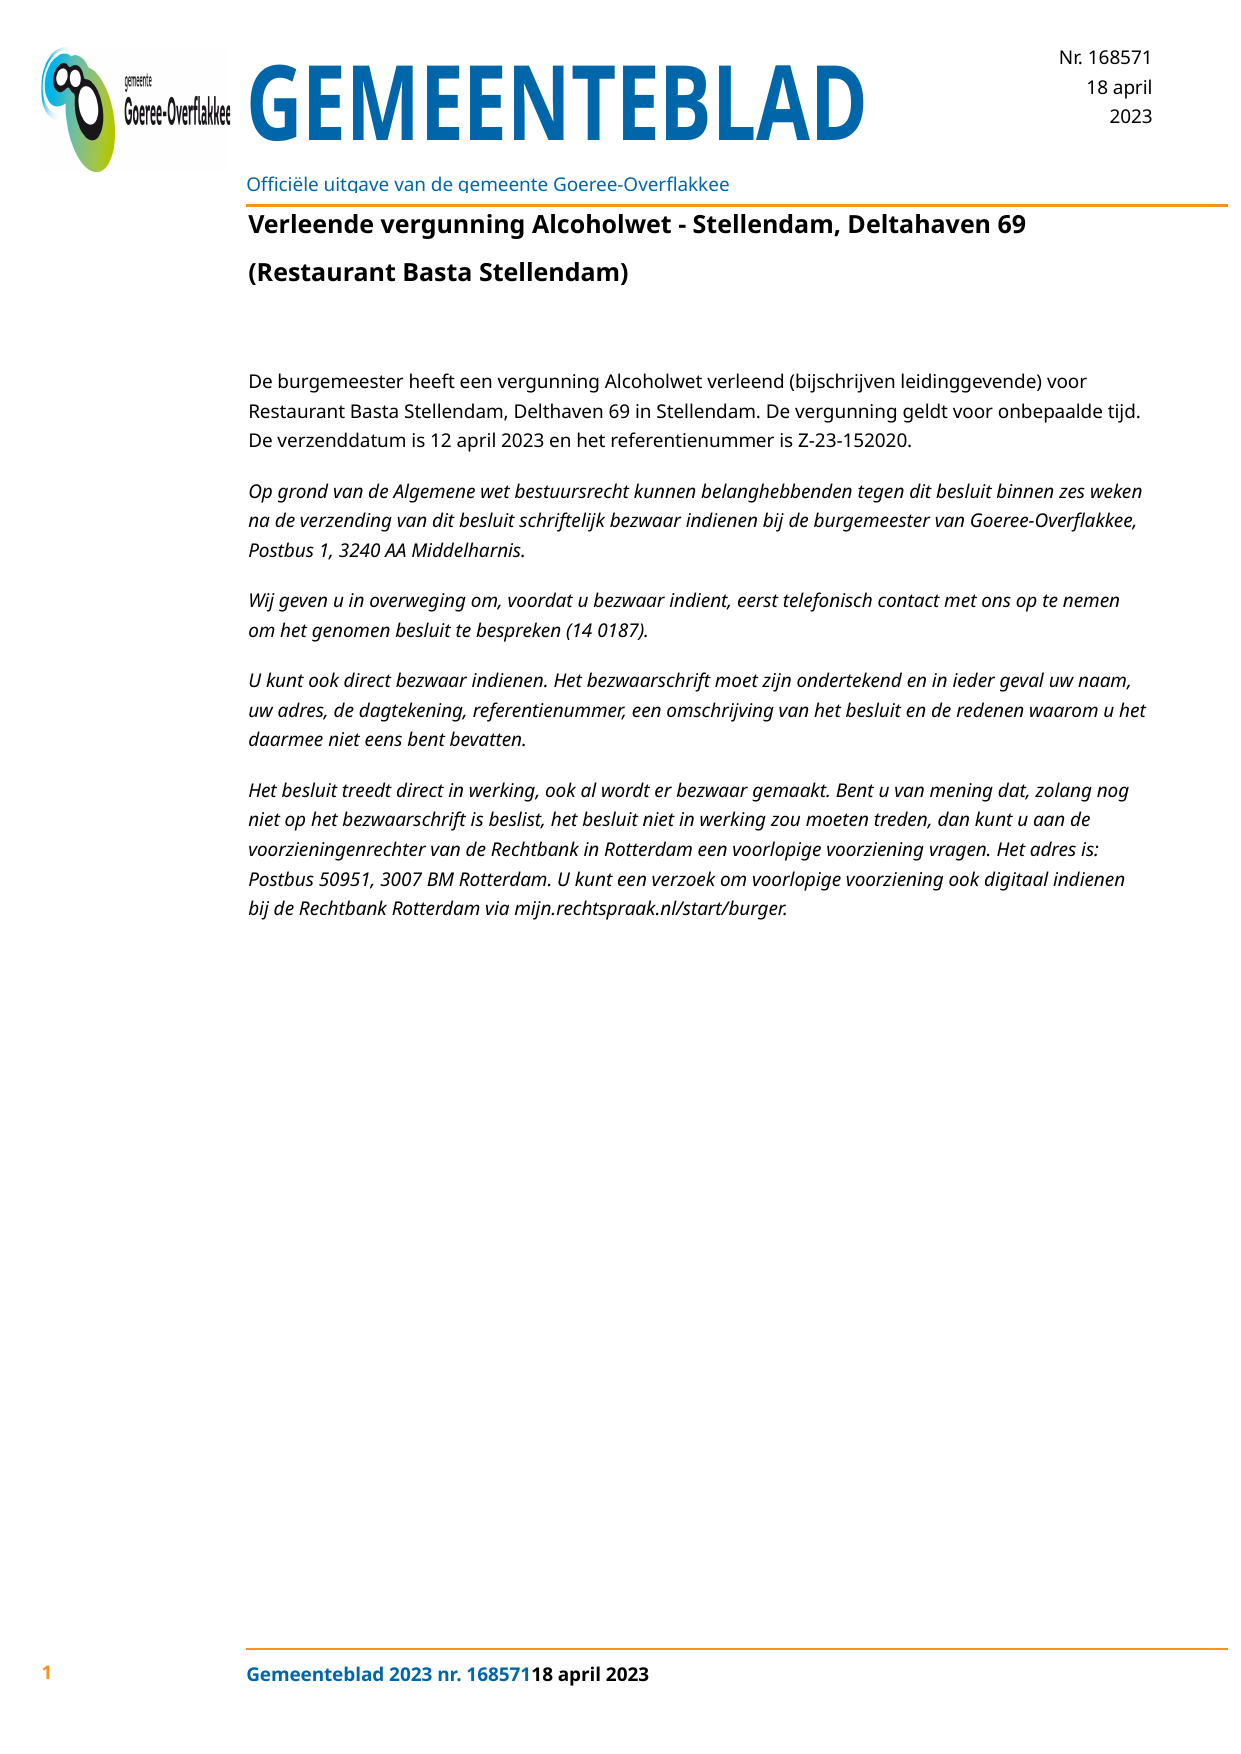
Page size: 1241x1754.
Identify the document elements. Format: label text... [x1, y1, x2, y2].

text Op grond van de Algemene wet bestuursrecht kunnen belanghebbenden tegen dit besluit binnen zes weken na de verzending van dit besluit schriftelijk bezwaar indienen bij de burgemeester van Goeree-Overflakkee, Postbus 1, 3240 AA Middelharnis. [248, 478, 1152, 563]
text Het besluit treedt direct in werking, ook al wordt er bezwaar gemaakt. Bent u van mening dat, zolang nog niet op het bezwaarschrift is beslist, het besluit niet in werking zou moeten treden, dan kunt u aan de voorzieningenrechter van de Rechtbank in Rotterdam een voorlopige voorziening vragen. Het adres is: Postbus 50951, 3007 BM Rotterdam. U kunt een verzoek om voorlopige voorziening ook digitaal indienen bij de Rechtbank Rotterdam via mijn.rechtspraak.nl/start/burger. [248, 777, 1152, 921]
text Verleende vergunning Alcoholwet - Stellendam, Deltahaven 69 (Restaurant Basta Stellendam) [248, 207, 1152, 288]
text De burgemeester heeft een vergunning Alcoholwet verleend (bijschrijven leidinggevende) voor Restaurant Basta Stellendam, Delthaven 69 in Stellendam. De vergunning geldt voor onbepaalde tijd. De verzenddatum is 12 april 2023 en het referentienummer is Z-23-152020. [248, 368, 1152, 453]
text Wij geven u in overweging om, voordat u bezwaar indient, eerst telefonisch contact met ons op te nemen om het genomen besluit te bespreken (14 0187). [248, 587, 1152, 643]
picture [41, 47, 231, 172]
text U kunt ook direct bezwaar indienen. Het bezwaarschrift moet zijn ondertekend en in ieder geval uw naam, uw adres, de dagtekening, referentienummer, een omschrijving van het besluit en de redenen waarom u het daarmee niet eens bent bevatten. [248, 667, 1152, 752]
